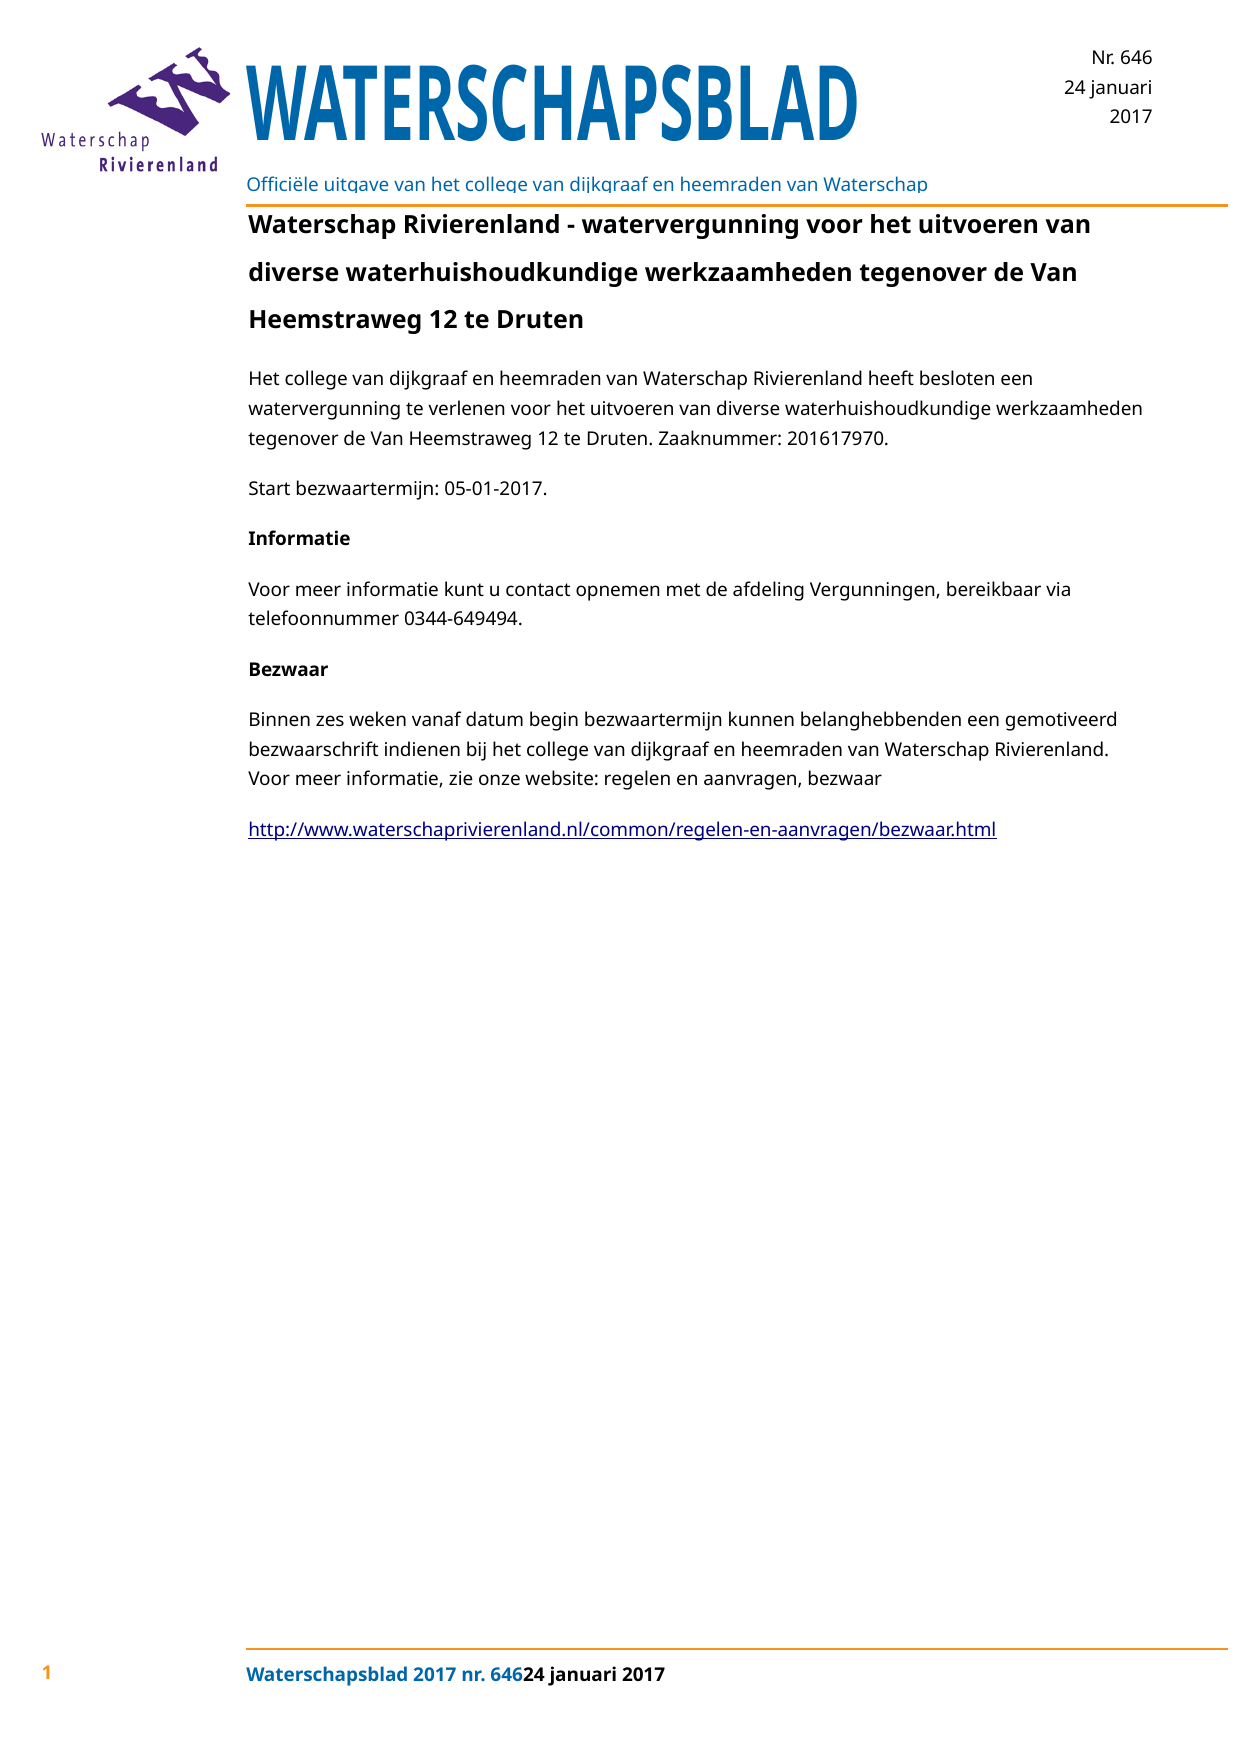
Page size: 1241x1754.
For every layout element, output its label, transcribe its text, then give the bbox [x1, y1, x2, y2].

text Voor meer informatie kunt u contact opnemen met de afdeling Vergunningen, bereikbaar via telefoonnummer 0344-649494. [248, 576, 1152, 631]
text Bezwaar [248, 656, 1152, 682]
text Het college van dijkgraaf en heemraden van Waterschap Rivierenland heeft besloten een watervergunning te verlenen voor het uitvoeren van diverse waterhuishoudkundige werkzaamheden tegenover de Van Heemstraweg 12 te Druten. Zaaknummer: 201617970. [248, 366, 1152, 450]
text Waterschap Rivierenland - watervergunning voor het uitvoeren van diverse waterhuishoudkundige werkzaamheden tegenover de Van Heemstraweg 12 te Druten [248, 207, 1152, 336]
text Binnen zes weken vanaf datum begin bezwaartermijn kunnen belanghebbenden een gemotiveerd bezwaarschrift indienen bij het college van dijkgraaf en heemraden van Waterschap Rivierenland. Voor meer informatie, zie onze website: regelen en aanvragen, bezwaar [248, 706, 1152, 791]
text Informatie [248, 526, 1152, 551]
text Start bezwaartermijn: 05-01-2017. [248, 475, 1152, 501]
text http://www.waterschaprivierenland.nl/common/regelen-en-aanvragen/bezwaar.html [248, 816, 1152, 842]
picture [41, 47, 231, 172]
